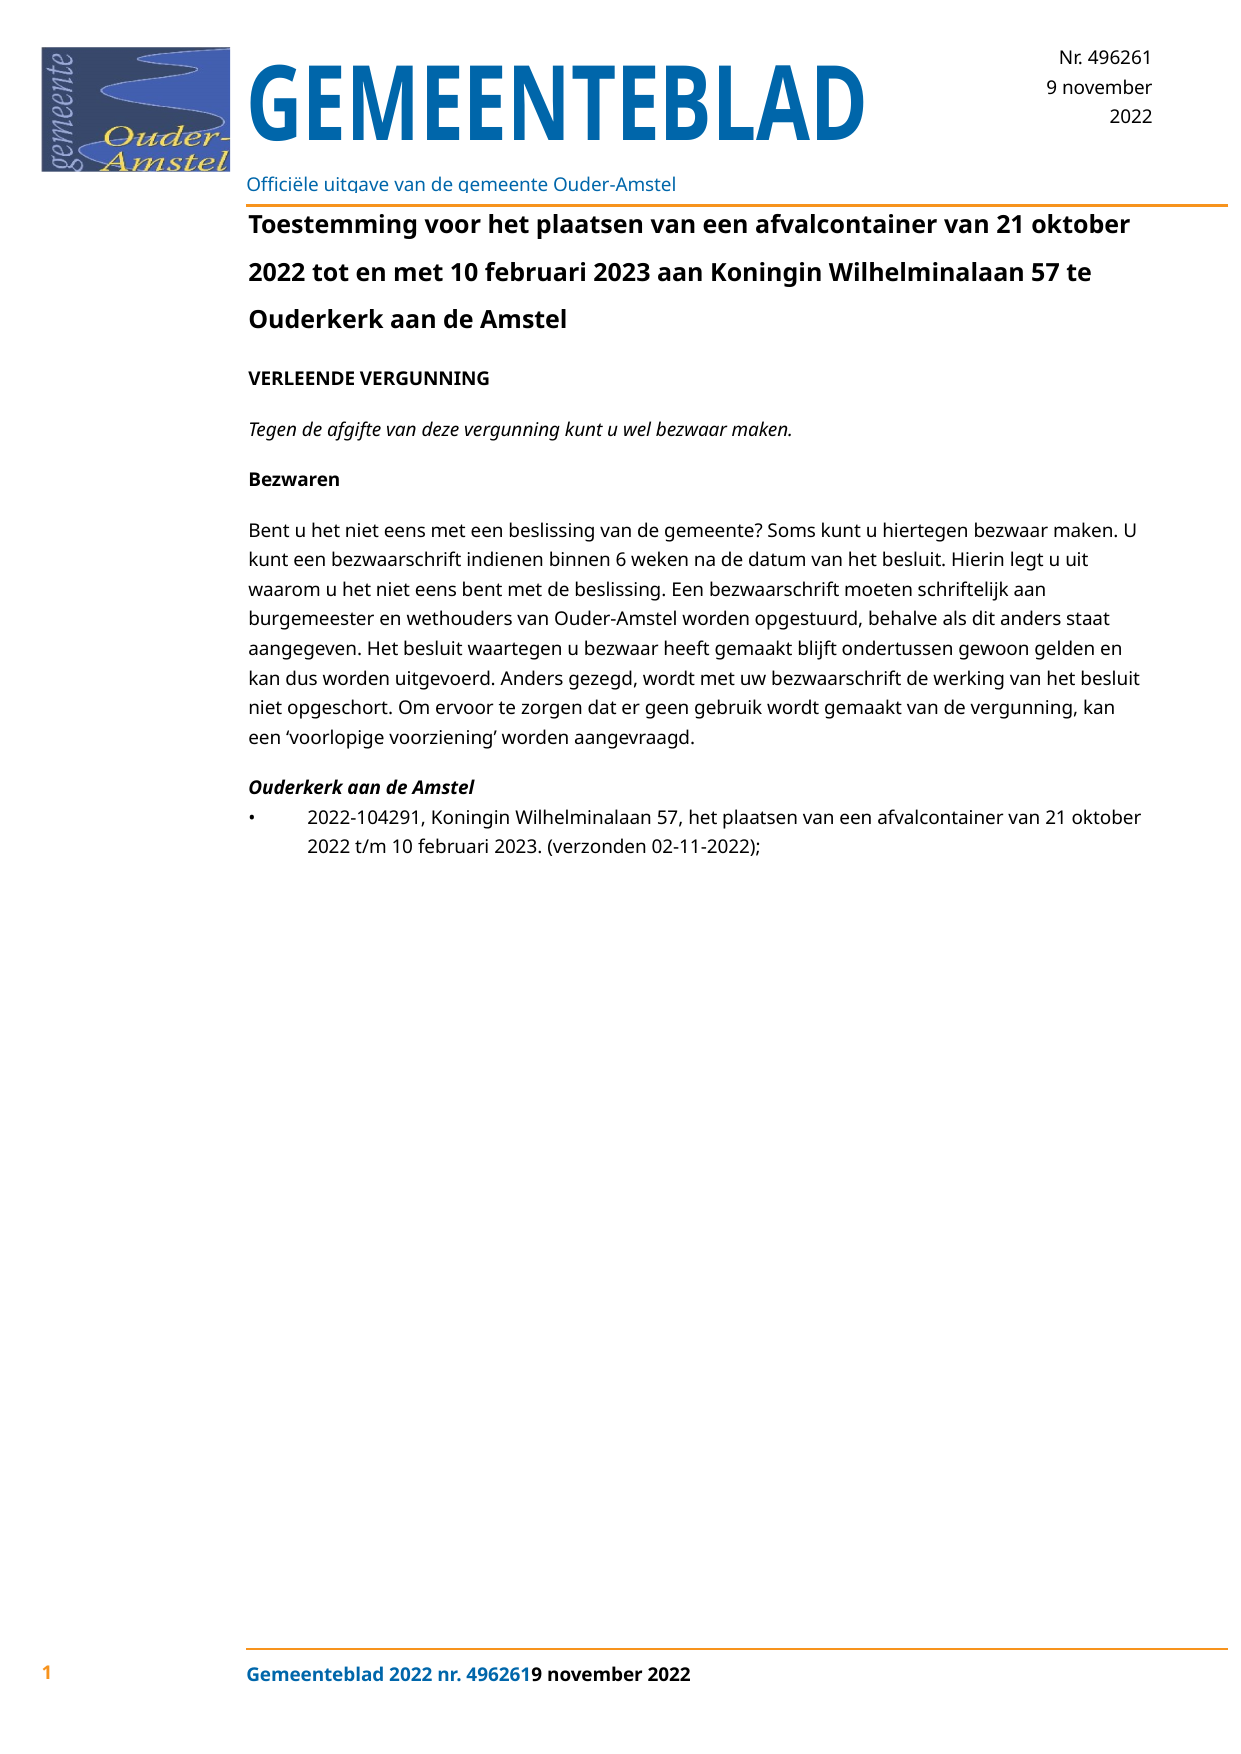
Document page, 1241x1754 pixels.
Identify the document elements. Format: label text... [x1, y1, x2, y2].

text Tegen de afgifte van deze vergunning kunt u wel bezwaar maken. [248, 416, 1152, 442]
text Ouderkerk aan de Amstel [248, 774, 1152, 800]
list 2022-104291, Koningin Wilhelminalaan 57, het plaatsen van een afvalcontainer van 21 oktober 2022 t/m 10 februari 2023. (verzonden 02-11-2022); [248, 804, 1152, 859]
text Bezwaren [248, 466, 1152, 492]
text VERLEENDE VERGUNNING [248, 366, 1152, 391]
picture [41, 47, 231, 172]
text Bent u het niet eens met een beslissing van de gemeente? Soms kunt u hiertegen bezwaar maken. U kunt een bezwaarschrift indienen binnen 6 weken na de datum van het besluit. Hierin legt u uit waarom u het niet eens bent met de beslissing. Een bezwaarschrift moeten schriftelijk aan burgemeester en wethouders van Ouder-Amstel worden opgestuurd, behalve als dit anders staat aangegeven. Het besluit waartegen u bezwaar heeft gemaakt blijft ondertussen gewoon gelden en kan dus worden uitgevoerd. Anders gezegd, wordt met uw bezwaarschrift de werking van het besluit niet opgeschort. Om ervoor te zorgen dat er geen gebruik wordt gemaakt van de vergunning, kan een ‘voorlopige voorziening’ worden aangevraagd. [248, 517, 1152, 749]
text Toestemming voor het plaatsen van een afvalcontainer van 21 oktober 2022 tot en met 10 februari 2023 aan Koningin Wilhelminalaan 57 te Ouderkerk aan de Amstel [248, 207, 1152, 336]
